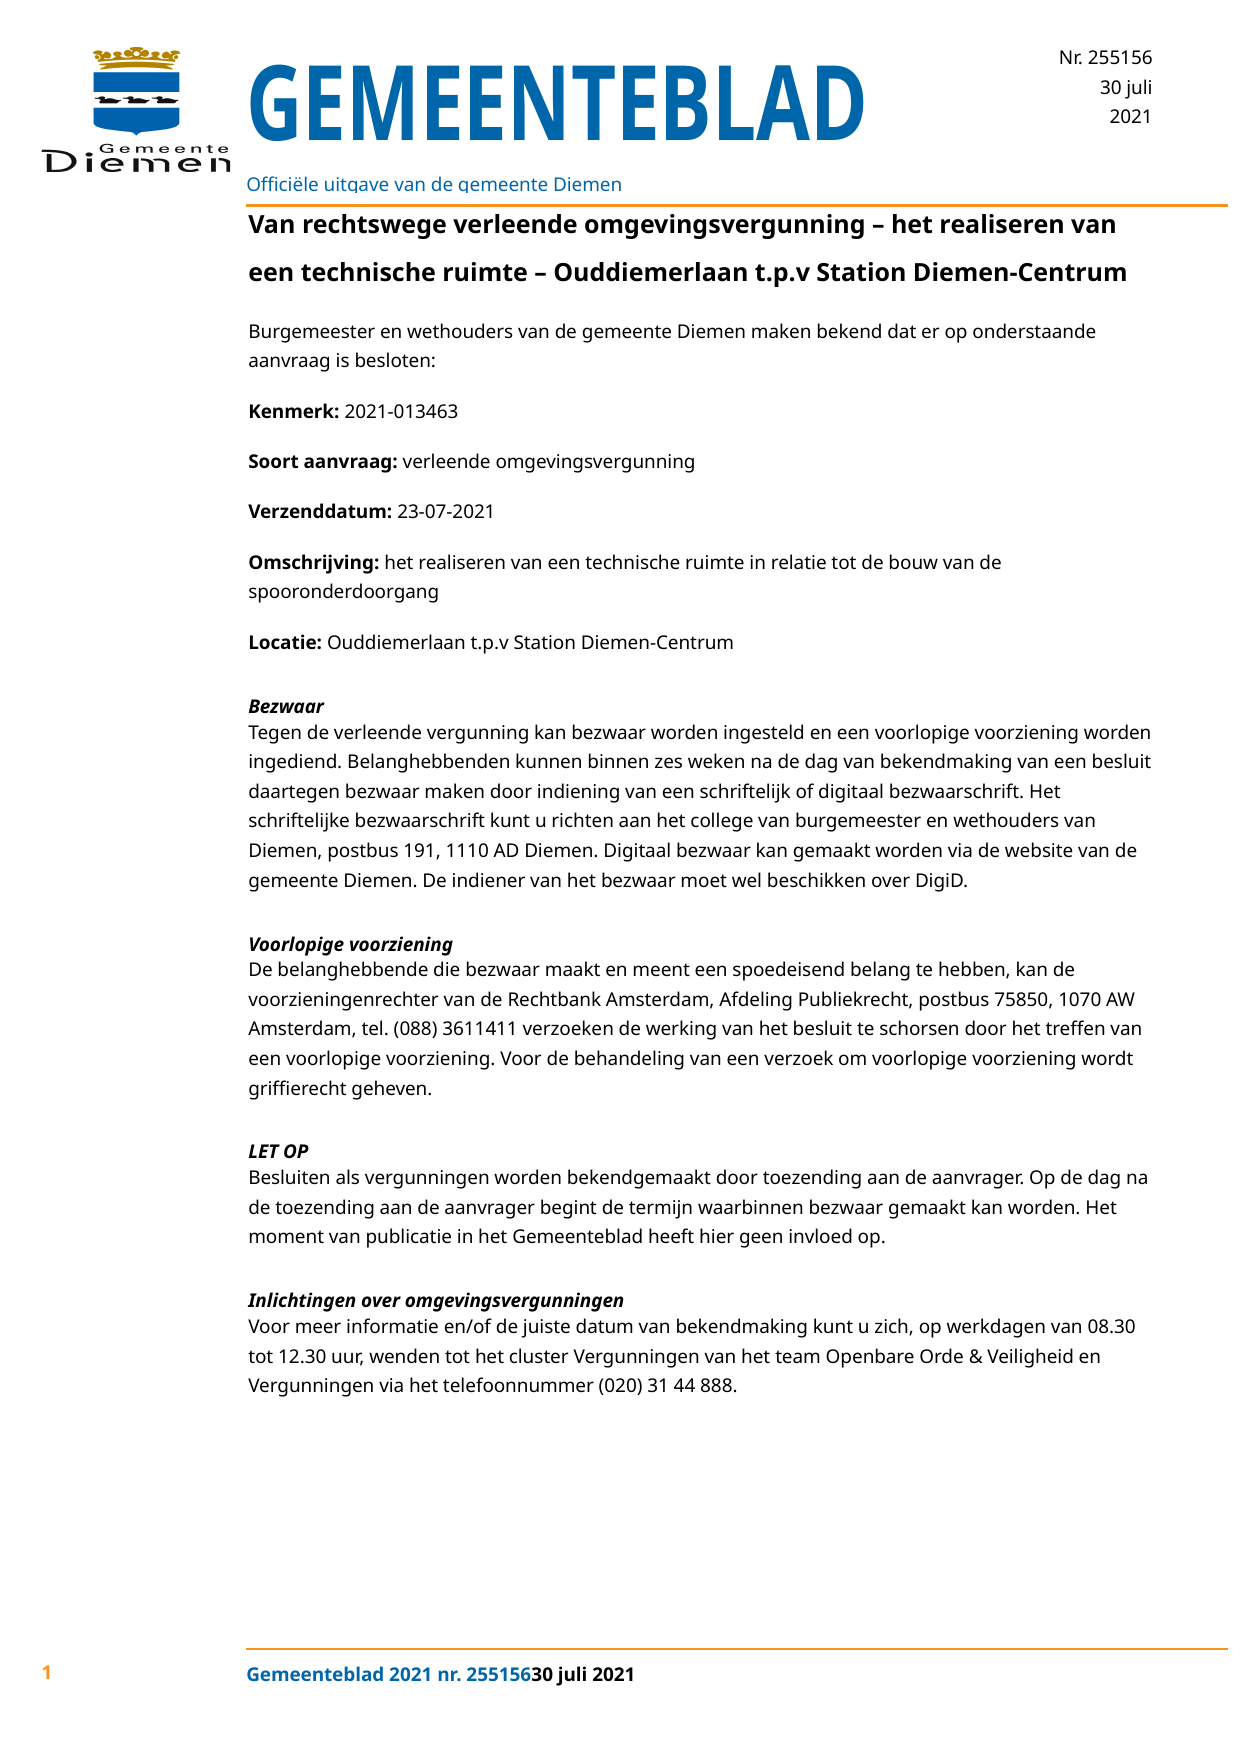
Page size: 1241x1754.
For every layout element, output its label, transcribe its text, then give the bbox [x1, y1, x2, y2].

picture [41, 47, 231, 172]
text Besluiten als vergunningen worden bekendgemaakt door toezending aan de aanvrager. Op de dag na de toezending aan de aanvrager begint de termijn waarbinnen bezwaar gemaakt kan worden. Het moment van publicatie in het Gemeenteblad heeft hier geen invloed op. [248, 1164, 1152, 1249]
text Voorlopige voorziening [248, 931, 1152, 956]
text Verzenddatum: 23-07-2021 [248, 499, 1152, 524]
text Tegen de verleende vergunning kan bezwaar worden ingesteld en een voorlopige voorziening worden ingediend. Belanghebbenden kunnen binnen zes weken na de dag van bekendmaking van een besluit daartegen bezwaar maken door indiening van een schriftelijk of digitaal bezwaarschrift. Het schriftelijke bezwaarschrift kunt u richten aan het college van burgemeester en wethouders van Diemen, postbus 191, 1110 AD Diemen. Digitaal bezwaar kan gemaakt worden via de website van de gemeente Diemen. De indiener van het bezwaar moet wel beschikken over DigiD. [248, 719, 1152, 892]
text Burgemeester en wethouders van de gemeente Diemen maken bekend dat er op onderstaande aanvraag is besloten: [248, 318, 1152, 373]
text Van rechtswege verleende omgevingsvergunning – het realiseren van een technische ruimte – Ouddiemerlaan t.p.v Station Diemen-Centrum [248, 207, 1152, 288]
text Bezwaar [248, 693, 1152, 719]
text Soort aanvraag: verleende omgevingsvergunning [248, 448, 1152, 474]
text Kenmerk: 2021-013463 [248, 398, 1152, 424]
text Locatie: Ouddiemerlaan t.p.v Station Diemen-Centrum [248, 629, 1152, 655]
text Voor meer informatie en/of de juiste datum van bekendmaking kunt u zich, op werkdagen van 08.30 tot 12.30 uur, wenden tot het cluster Vergunningen van het team Openbare Orde & Veiligheid en Vergunningen via het telefoonnummer (020) 31 44 888. [248, 1313, 1152, 1398]
text De belanghebbende die bezwaar maakt en meent een spoedeisend belang te hebben, kan de voorzieningenrechter van de Rechtbank Amsterdam, Afdeling Publiekrecht, postbus 75850, 1070 AW Amsterdam, tel. (088) 3611411 verzoeken de werking van het besluit te schorsen door het treffen van een voorlopige voorziening. Voor de behandeling van een verzoek om voorlopige voorziening wordt griffierecht geheven. [248, 956, 1152, 1101]
text Inlichtingen over omgevingsvergunningen [248, 1288, 1152, 1313]
text LET OP [248, 1139, 1152, 1164]
text Omschrijving: het realiseren van een technische ruimte in relatie tot de bouw van de spooronderdoorgang [248, 549, 1152, 604]
